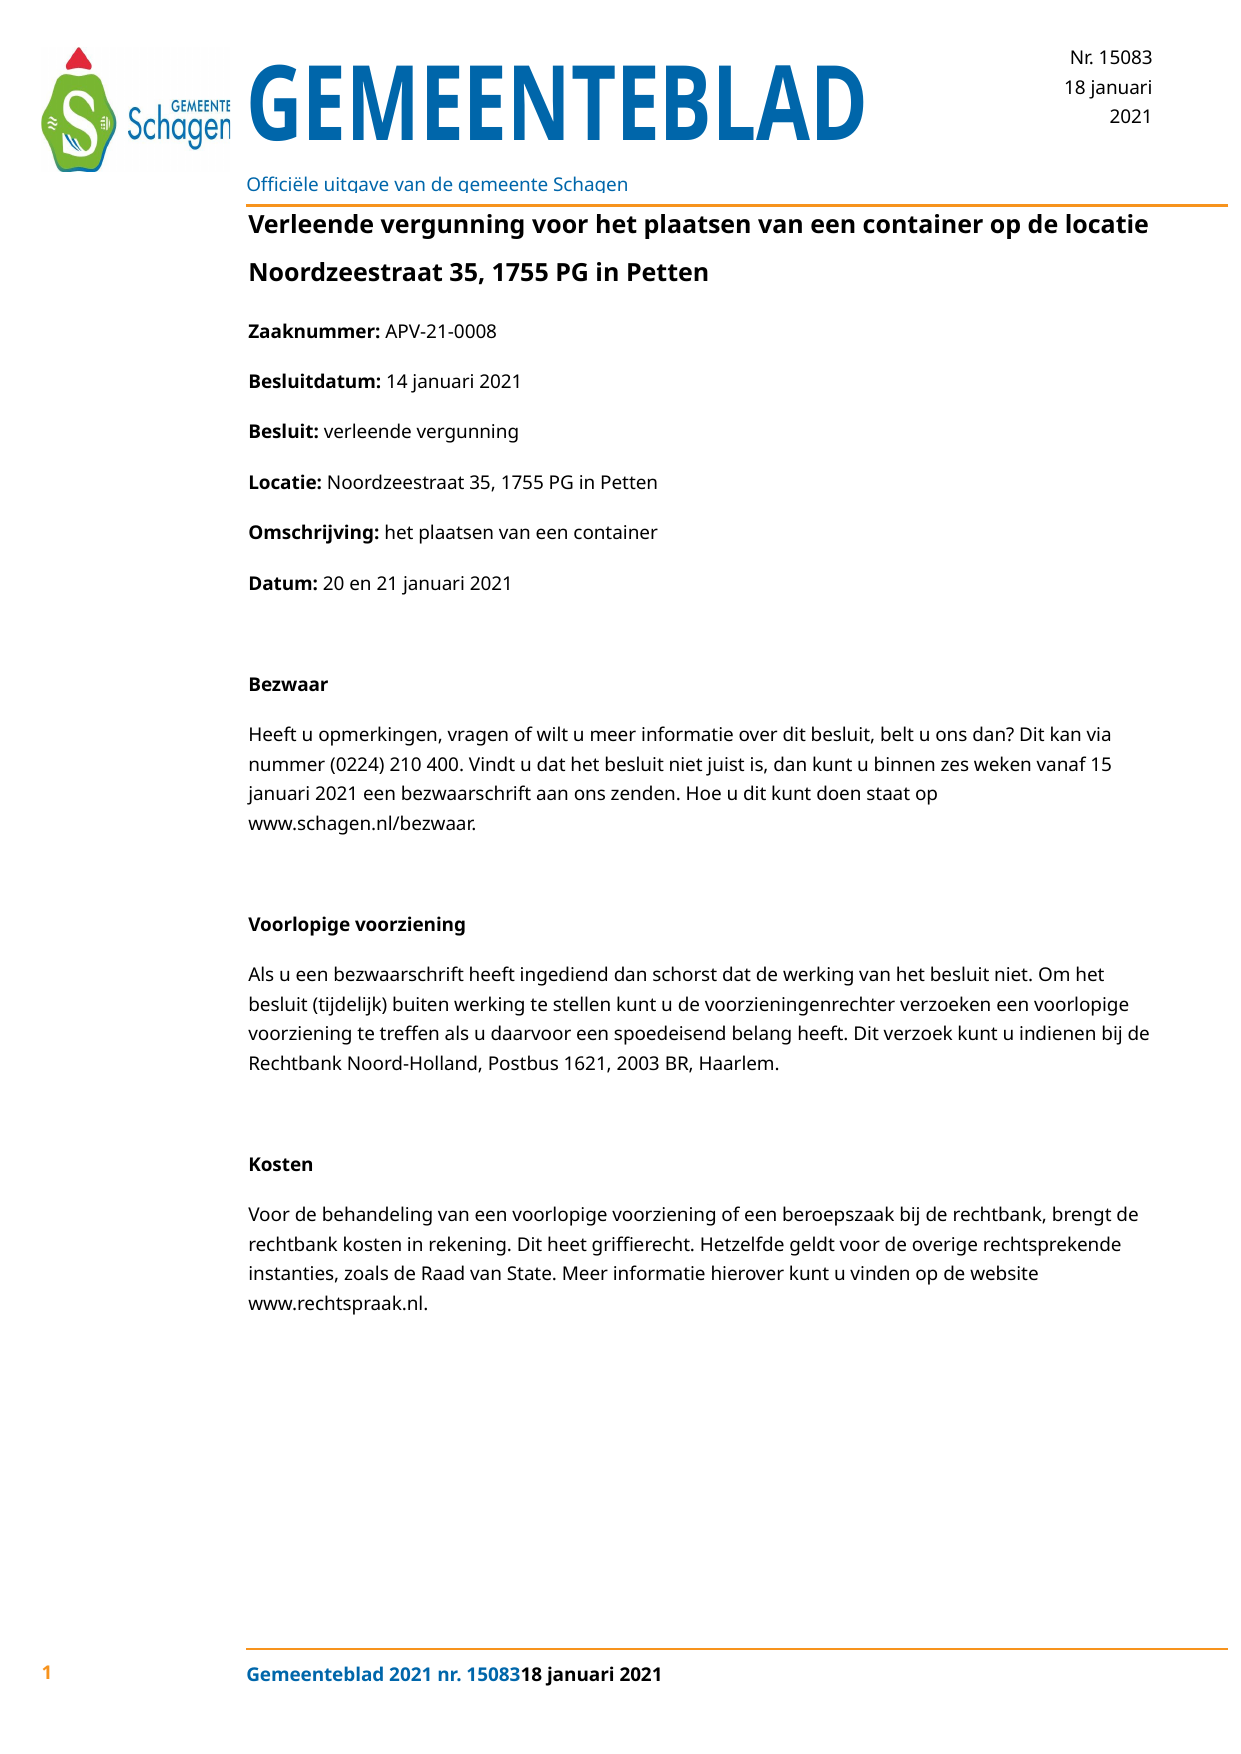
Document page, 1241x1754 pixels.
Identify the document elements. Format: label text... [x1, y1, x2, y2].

text Heeft u opmerkingen, vragen of wilt u meer informatie over dit besluit, belt u ons dan? Dit kan via nummer (0224) 210 400. Vindt u dat het besluit niet juist is, dan kunt u binnen zes weken vanaf 15 januari 2021 een bezwaarschrift aan ons zenden. Hoe u dit kunt doen staat op www.schagen.nl/bezwaar. [248, 721, 1152, 836]
text Besluitdatum: 14 januari 2021 [248, 368, 1152, 394]
text Kosten [248, 1151, 1152, 1177]
text Datum: 20 en 21 januari 2021 [248, 570, 1152, 596]
text Verleende vergunning voor het plaatsen van een container op de locatie Noordzeestraat 35, 1755 PG in Petten [248, 207, 1152, 288]
text Als u een bezwaarschrift heeft ingediend dan schorst dat de werking van het besluit niet. Om het besluit (tijdelijk) buiten werking te stellen kunt u de voorzieningenrechter verzoeken een voorlopige voorziening te treffen als u daarvoor een spoedeisend belang heeft. Dit verzoek kunt u indienen bij de Rechtbank Noord-Holland, Postbus 1621, 2003 BR, Haarlem. [248, 961, 1152, 1076]
text Besluit: verleende vergunning [248, 419, 1152, 444]
text Voor de behandeling van een voorlopige voorziening of een beroepszaak bij de rechtbank, brengt de rechtbank kosten in rekening. Dit heet griffierecht. Hetzelfde geldt voor de overige rechtsprekende instanties, zoals de Raad van State. Meer informatie hierover kunt u vinden op de website www.rechtspraak.nl. [248, 1201, 1152, 1316]
text Omschrijving: het plaatsen van een container [248, 519, 1152, 545]
text Zaaknummer: APV-21-0008 [248, 318, 1152, 344]
text Locatie: Noordzeestraat 35, 1755 PG in Petten [248, 469, 1152, 495]
text Bezwaar [248, 671, 1152, 697]
picture [41, 47, 231, 172]
text Voorlopige voorziening [248, 911, 1152, 937]
